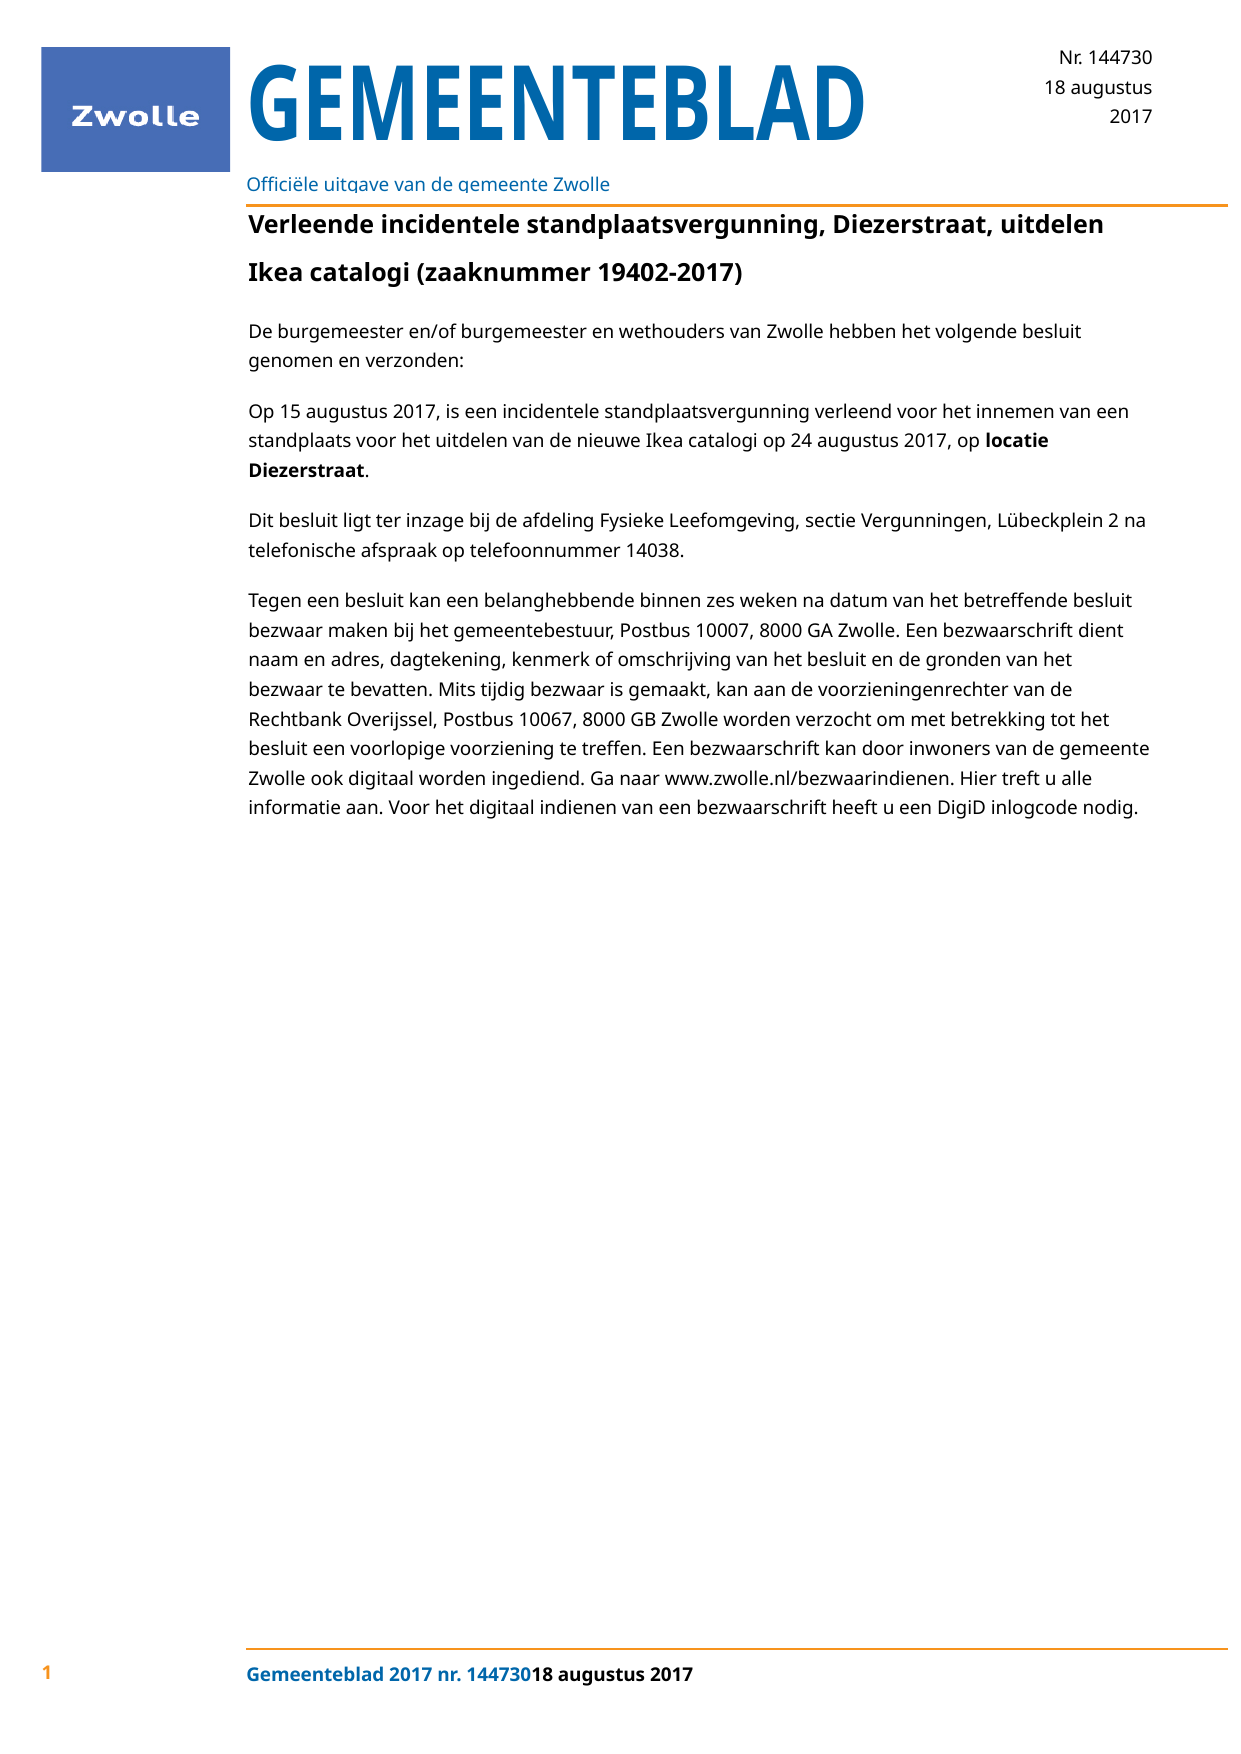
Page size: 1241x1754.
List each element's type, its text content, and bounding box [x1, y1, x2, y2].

text Op 15 augustus 2017, is een incidentele standplaatsvergunning verleend voor het innemen van een standplaats voor het uitdelen van de nieuwe Ikea catalogi op 24 augustus 2017, op locatie Diezerstraat. [248, 398, 1152, 483]
text Tegen een besluit kan een belanghebbende binnen zes weken na datum van het betreffende besluit bezwaar maken bij het gemeentebestuur, Postbus 10007, 8000 GA Zwolle. Een bezwaarschrift dient naam en adres, dagtekening, kenmerk of omschrijving van het besluit en de gronden van het bezwaar te bevatten. Mits tijdig bezwaar is gemaakt, kan aan de voorzieningenrechter van de Rechtbank Overijssel, Postbus 10067, 8000 GB Zwolle worden verzocht om met betrekking tot het besluit een voorlopige voorziening te treffen. Een bezwaarschrift kan door inwoners van de gemeente Zwolle ook digitaal worden ingediend. Ga naar www.zwolle.nl/bezwaarindienen. Hier treft u alle informatie aan. Voor het digitaal indienen van een bezwaarschrift heeft u een DigiD inlogcode nodig. [248, 587, 1152, 820]
text Verleende incidentele standplaatsvergunning, Diezerstraat, uitdelen Ikea catalogi (zaaknummer 19402-2017) [248, 207, 1152, 288]
picture [41, 47, 231, 172]
text Dit besluit ligt ter inzage bij de afdeling Fysieke Leefomgeving, sectie Vergunningen, Lübeckplein 2 na telefonische afspraak op telefoonnummer 14038. [248, 507, 1152, 563]
text De burgemeester en/of burgemeester en wethouders van Zwolle hebben het volgende besluit genomen en verzonden: [248, 318, 1152, 373]
